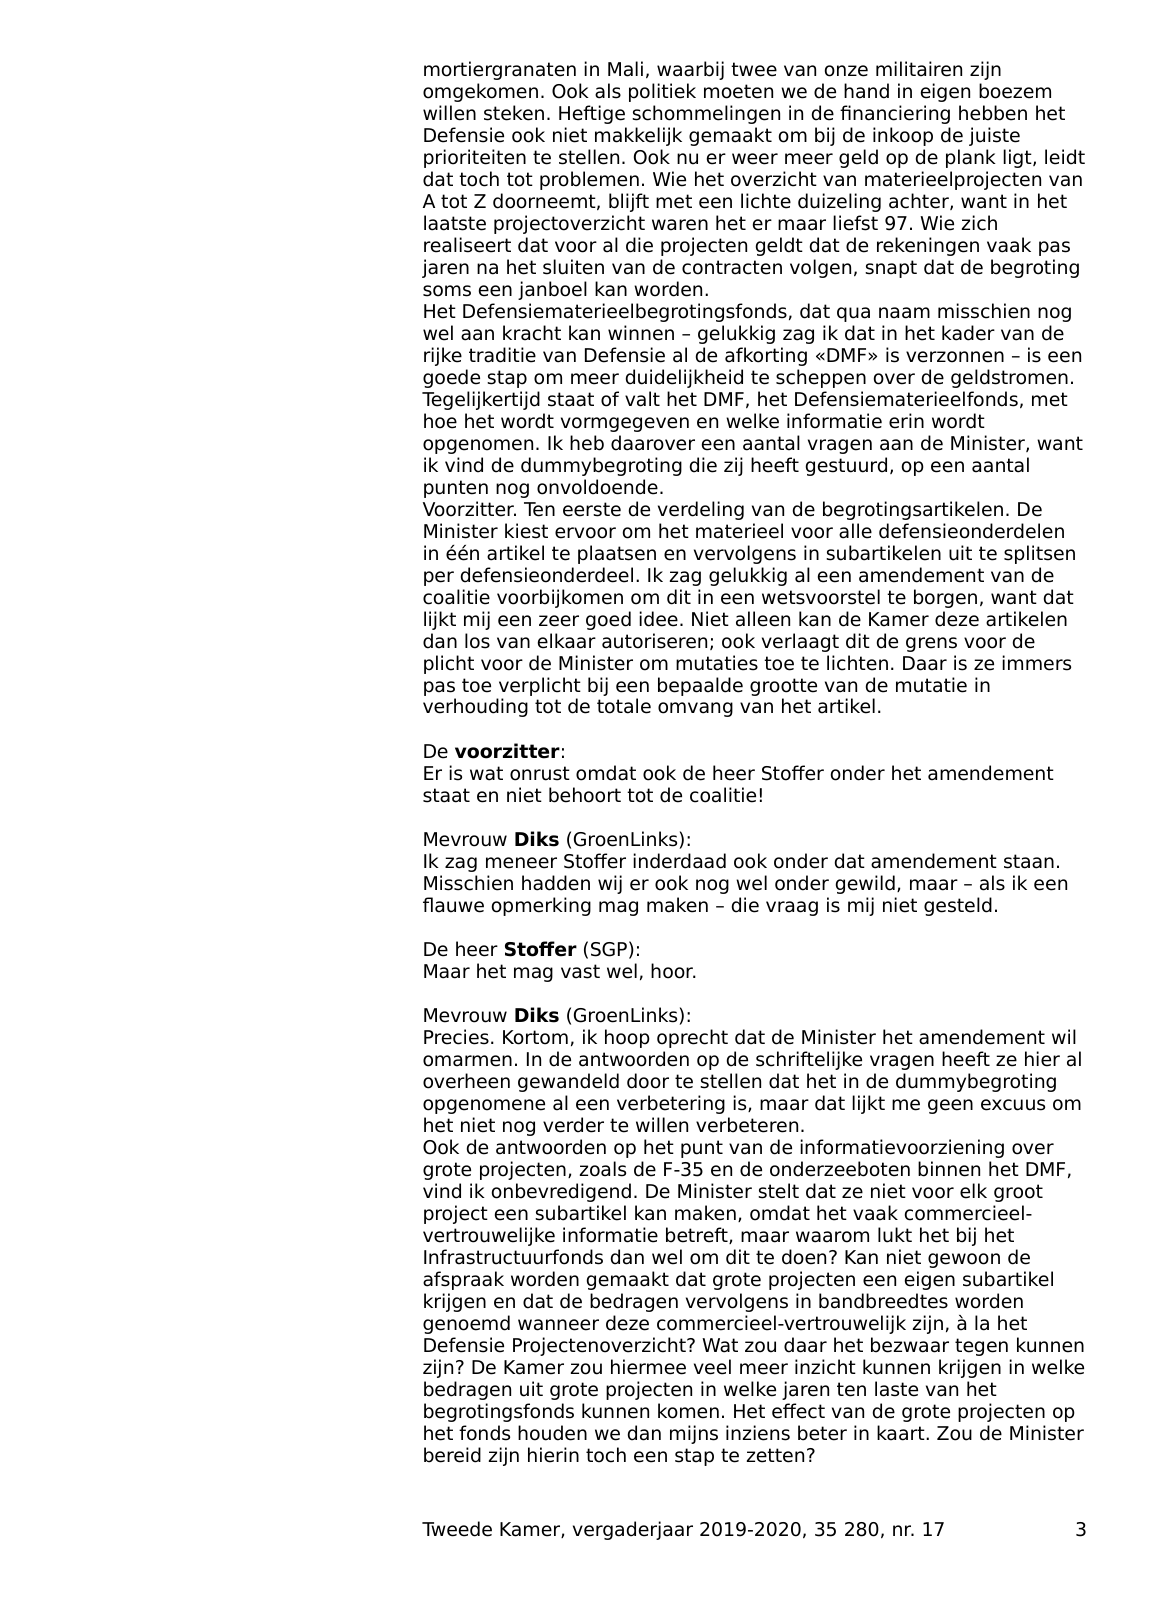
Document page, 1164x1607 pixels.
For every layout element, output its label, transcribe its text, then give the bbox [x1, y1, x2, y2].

text Er is wat onrust omdat ook de heer Stoffer onder het amendement staat en niet behoort tot de coalitie! [422, 763, 1087, 807]
text Ook de antwoorden op het punt van de informatievoorziening over grote projecten, zoals de F-35 en de onderzeeboten binnen het DMF, vind ik onbevredigend. De Minister stelt dat ze niet voor elk groot project een subartikel kan maken, omdat het vaak commercieel-vertrouwelijke informatie betreft, maar waarom lukt het bij het Infrastructuurfonds dan wel om dit te doen? Kan niet gewoon de afspraak worden gemaakt dat grote projecten een eigen subartikel krijgen en dat de bedragen vervolgens in bandbreedtes worden genoemd wanneer deze commercieel-vertrouwelijk zijn, à la het Defensie Projectenoverzicht? Wat zou daar het bezwaar tegen kunnen zijn? De Kamer zou hiermee veel meer inzicht kunnen krijgen in welke bedragen uit grote projecten in welke jaren ten laste van het begrotingsfonds kunnen komen. Het effect van de grote projecten op het fonds houden we dan mijns inziens beter in kaart. Zou de Minister bereid zijn hierin toch een stap te zetten? [422, 1137, 1087, 1467]
text Maar het mag vast wel, hoor. [422, 961, 1087, 983]
text Het Defensiematerieelbegrotingsfonds, dat qua naam misschien nog wel aan kracht kan winnen – gelukkig zag ik dat in het kader van de rijke traditie van Defensie al de afkorting «DMF» is verzonnen – is een goede stap om meer duidelijkheid te scheppen over de geldstromen. Tegelijkertijd staat of valt het DMF, het Defensiematerieelfonds, met hoe het wordt vormgegeven en welke informatie erin wordt opgenomen. Ik heb daarover een aantal vragen aan de Minister, want ik vind de dummybegroting die zij heeft gestuurd, op een aantal punten nog onvoldoende. [422, 301, 1087, 499]
text Precies. Kortom, ik hoop oprecht dat de Minister het amendement wil omarmen. In de antwoorden op de schriftelijke vragen heeft ze hier al overheen gewandeld door te stellen dat het in de dummybegroting opgenomene al een verbetering is, maar dat lijkt me geen excuus om het niet nog verder te willen verbeteren. [422, 1027, 1087, 1137]
text Mevrouw Diks (GroenLinks): [422, 1005, 1087, 1027]
text Voorzitter. Ten eerste de verdeling van de begrotingsartikelen. De Minister kiest ervoor om het materieel voor alle defensieonderdelen in één artikel te plaatsen en vervolgens in subartikelen uit te splitsen per defensieonderdeel. Ik zag gelukkig al een amendement van de coalitie voorbijkomen om dit in een wetsvoorstel te borgen, want dat lijkt mij een zeer goed idee. Niet alleen kan de Kamer deze artikelen dan los van elkaar autoriseren; ook verlaagt dit de grens voor de plicht voor de Minister om mutaties toe te lichten. Daar is ze immers pas toe verplicht bij een bepaalde grootte van de mutatie in verhouding tot de totale omvang van het artikel. [422, 499, 1087, 718]
text mortiergranaten in Mali, waarbij twee van onze militairen zijn omgekomen. Ook als politiek moeten we de hand in eigen boezem willen steken. Heftige schommelingen in de financiering hebben het Defensie ook niet makkelijk gemaakt om bij de inkoop de juiste prioriteiten te stellen. Ook nu er weer meer geld op de plank ligt, leidt dat toch tot problemen. Wie het overzicht van materieelprojecten van A tot Z doorneemt, blijft met een lichte duizeling achter, want in het laatste projectoverzicht waren het er maar liefst 97. Wie zich realiseert dat voor al die projecten geldt dat de rekeningen vaak pas jaren na het sluiten van de contracten volgen, snapt dat de begroting soms een janboel kan worden. [422, 59, 1087, 301]
text Ik zag meneer Stoffer inderdaad ook onder dat amendement staan. Misschien hadden wij er ook nog wel onder gewild, maar – als ik een flauwe opmerking mag maken – die vraag is mij niet gesteld. [422, 851, 1087, 917]
text De voorzitter: [422, 741, 1087, 763]
text Mevrouw Diks (GroenLinks): [422, 829, 1087, 851]
text De heer Stoffer (SGP): [422, 939, 1087, 961]
